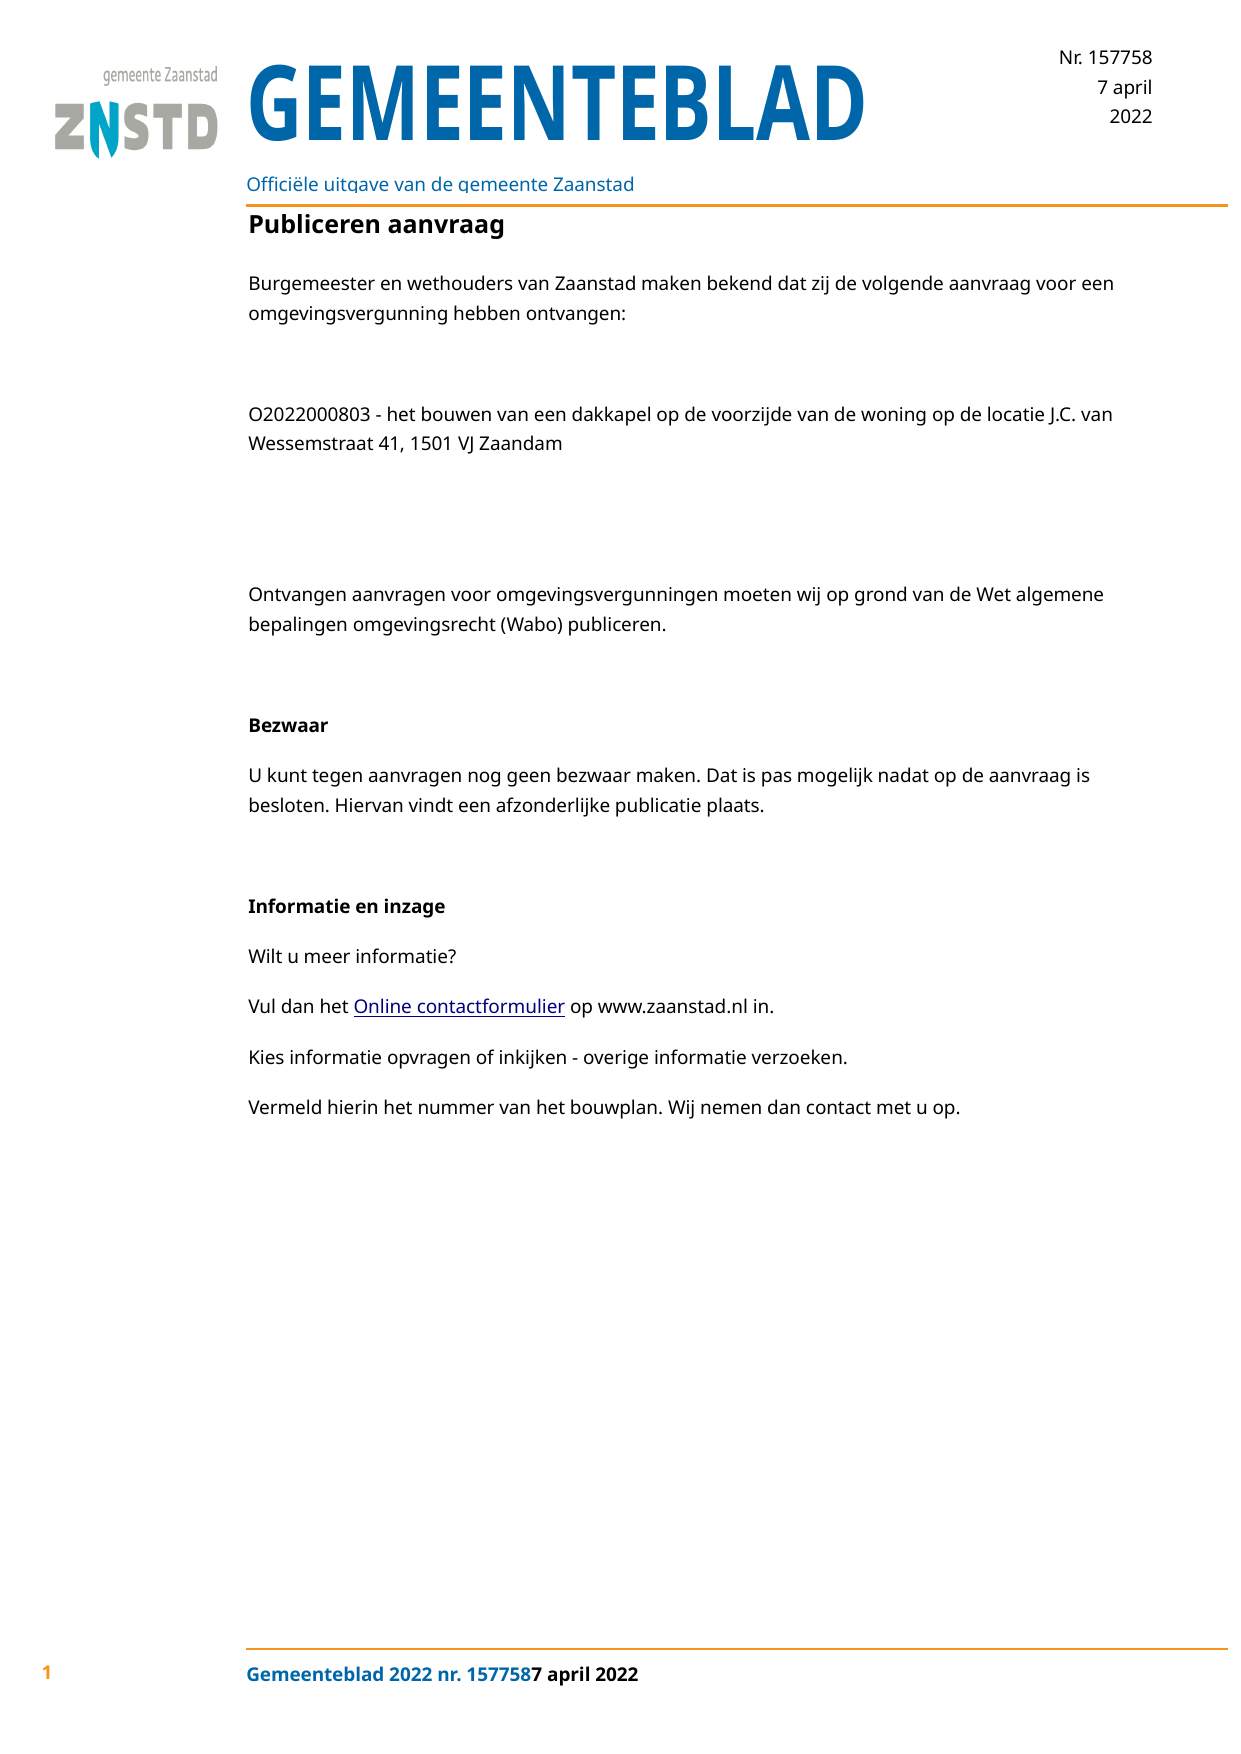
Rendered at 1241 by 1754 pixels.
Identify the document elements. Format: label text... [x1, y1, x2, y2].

text Burgemeester en wethouders van Zaanstad maken bekend dat zij de volgende aanvraag voor een omgevingsvergunning hebben ontvangen: [248, 270, 1152, 326]
text O2022000803 - het bouwen van een dakkapel op de voorzijde van de woning op de locatie J.C. van Wessemstraat 41, 1501 VJ Zaandam [248, 401, 1152, 456]
text Publiceren aanvraag [248, 207, 1152, 241]
text Vul dan het Online contactformulier op www.zaanstad.nl in. [248, 994, 1152, 1019]
text Ontvangen aanvragen voor omgevingsvergunningen moeten wij op grond van de Wet algemene bepalingen omgevingsrecht (Wabo) publiceren. [248, 582, 1152, 637]
text U kunt tegen aanvragen nog geen bezwaar maken. Dat is pas mogelijk nadat op de aanvraag is besloten. Hiervan vindt een afzonderlijke publicatie plaats. [248, 762, 1152, 818]
picture [41, 47, 231, 172]
text Vermeld hierin het nummer van het bouwplan. Wij nemen dan contact met u op. [248, 1094, 1152, 1120]
text Wilt u meer informatie? [248, 943, 1152, 969]
text Kies informatie opvragen of inkijken - overige informatie verzoeken. [248, 1044, 1152, 1070]
text Bezwaar [248, 712, 1152, 738]
text Informatie en inzage [248, 893, 1152, 918]
